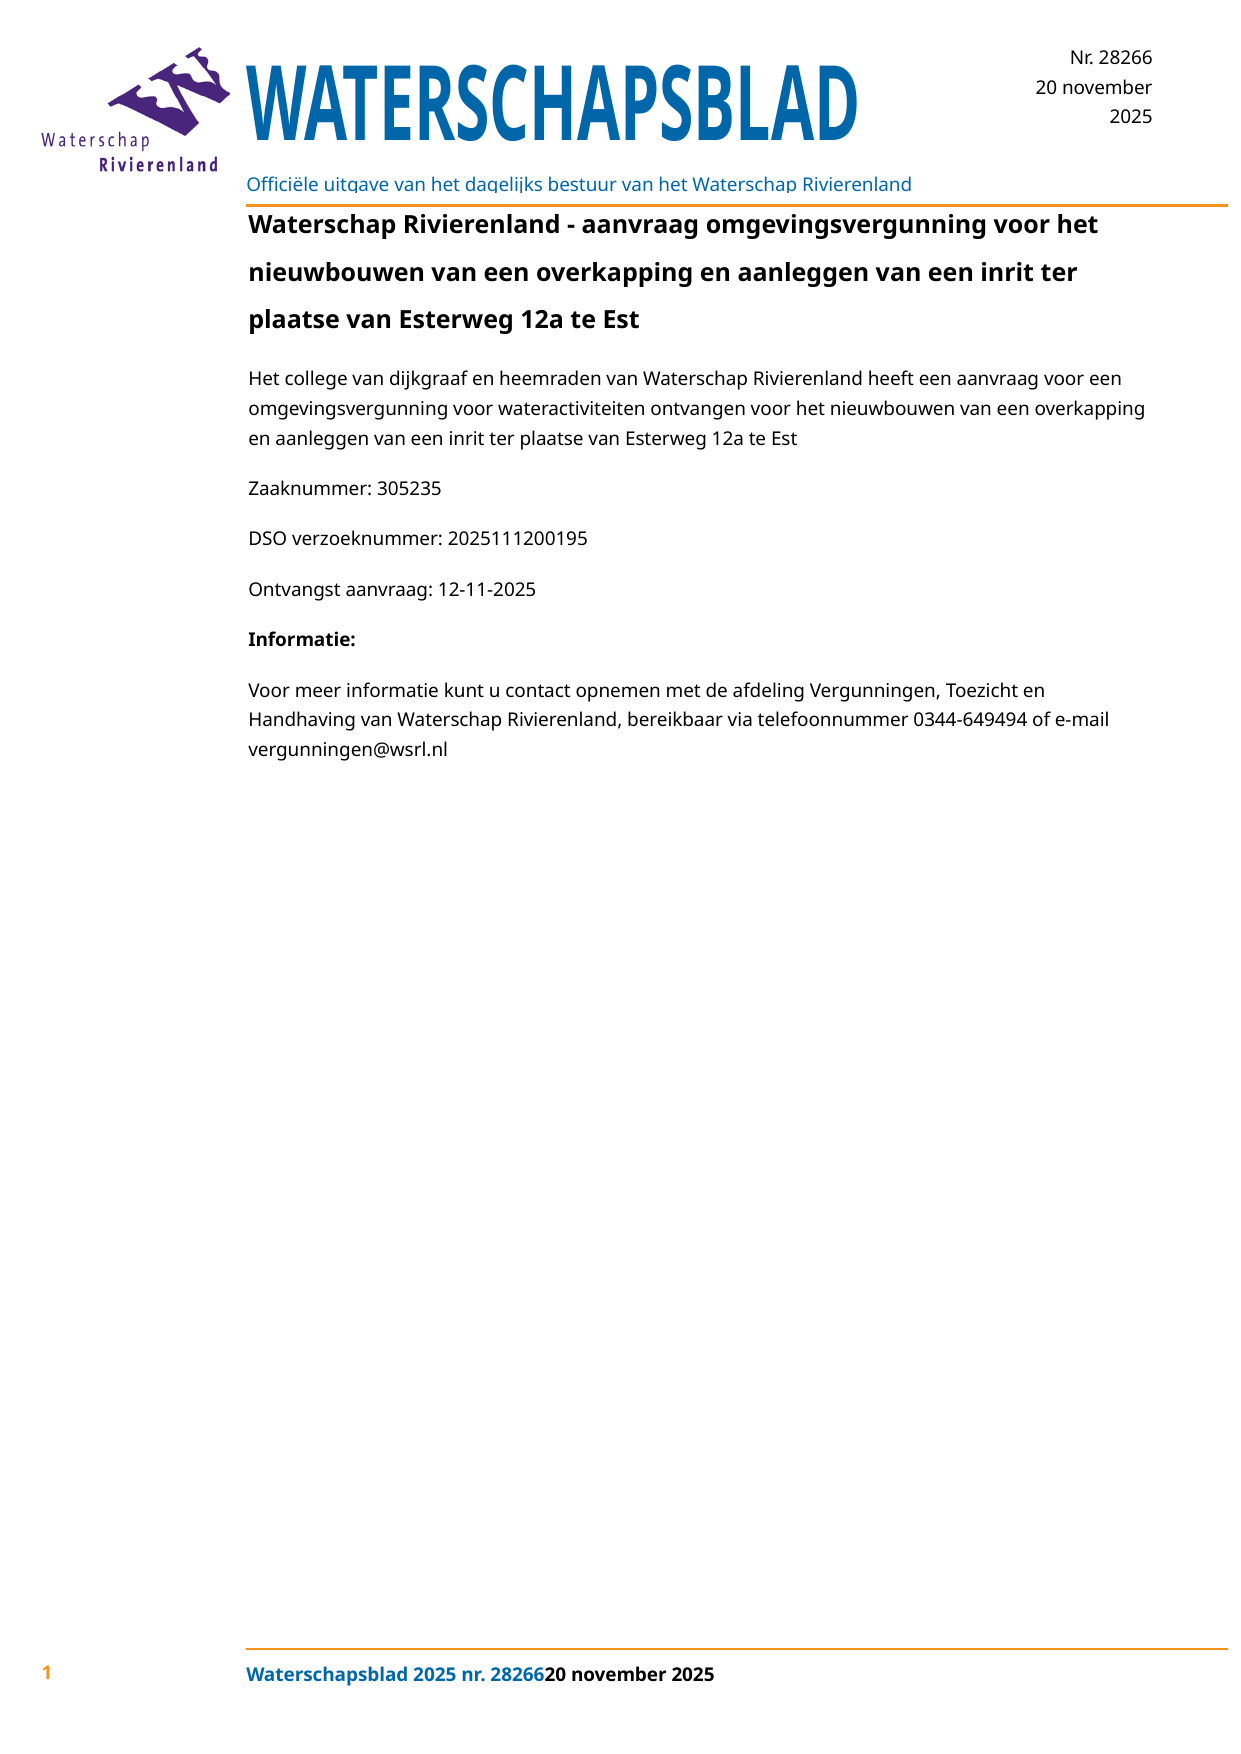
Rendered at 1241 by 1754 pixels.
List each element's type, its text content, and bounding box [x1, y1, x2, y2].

text Ontvangst aanvraag: 12-11-2025 [248, 576, 1152, 602]
text Zaaknummer: 305235 [248, 475, 1152, 501]
text Informatie: [248, 626, 1152, 652]
text Waterschap Rivierenland - aanvraag omgevingsvergunning voor het nieuwbouwen van een overkapping en aanleggen van een inrit ter plaatse van Esterweg 12a te Est [248, 207, 1152, 336]
text Het college van dijkgraaf en heemraden van Waterschap Rivierenland heeft een aanvraag voor een omgevingsvergunning voor wateractiviteiten ontvangen voor het nieuwbouwen van een overkapping en aanleggen van een inrit ter plaatse van Esterweg 12a te Est [248, 366, 1152, 450]
text DSO verzoeknummer: 2025111200195 [248, 526, 1152, 551]
text Voor meer informatie kunt u contact opnemen met de afdeling Vergunningen, Toezicht en Handhaving van Waterschap Rivierenland, bereikbaar via telefoonnummer 0344-649494 of e-mail vergunningen@wsrl.nl [248, 677, 1152, 762]
picture [41, 47, 231, 172]
